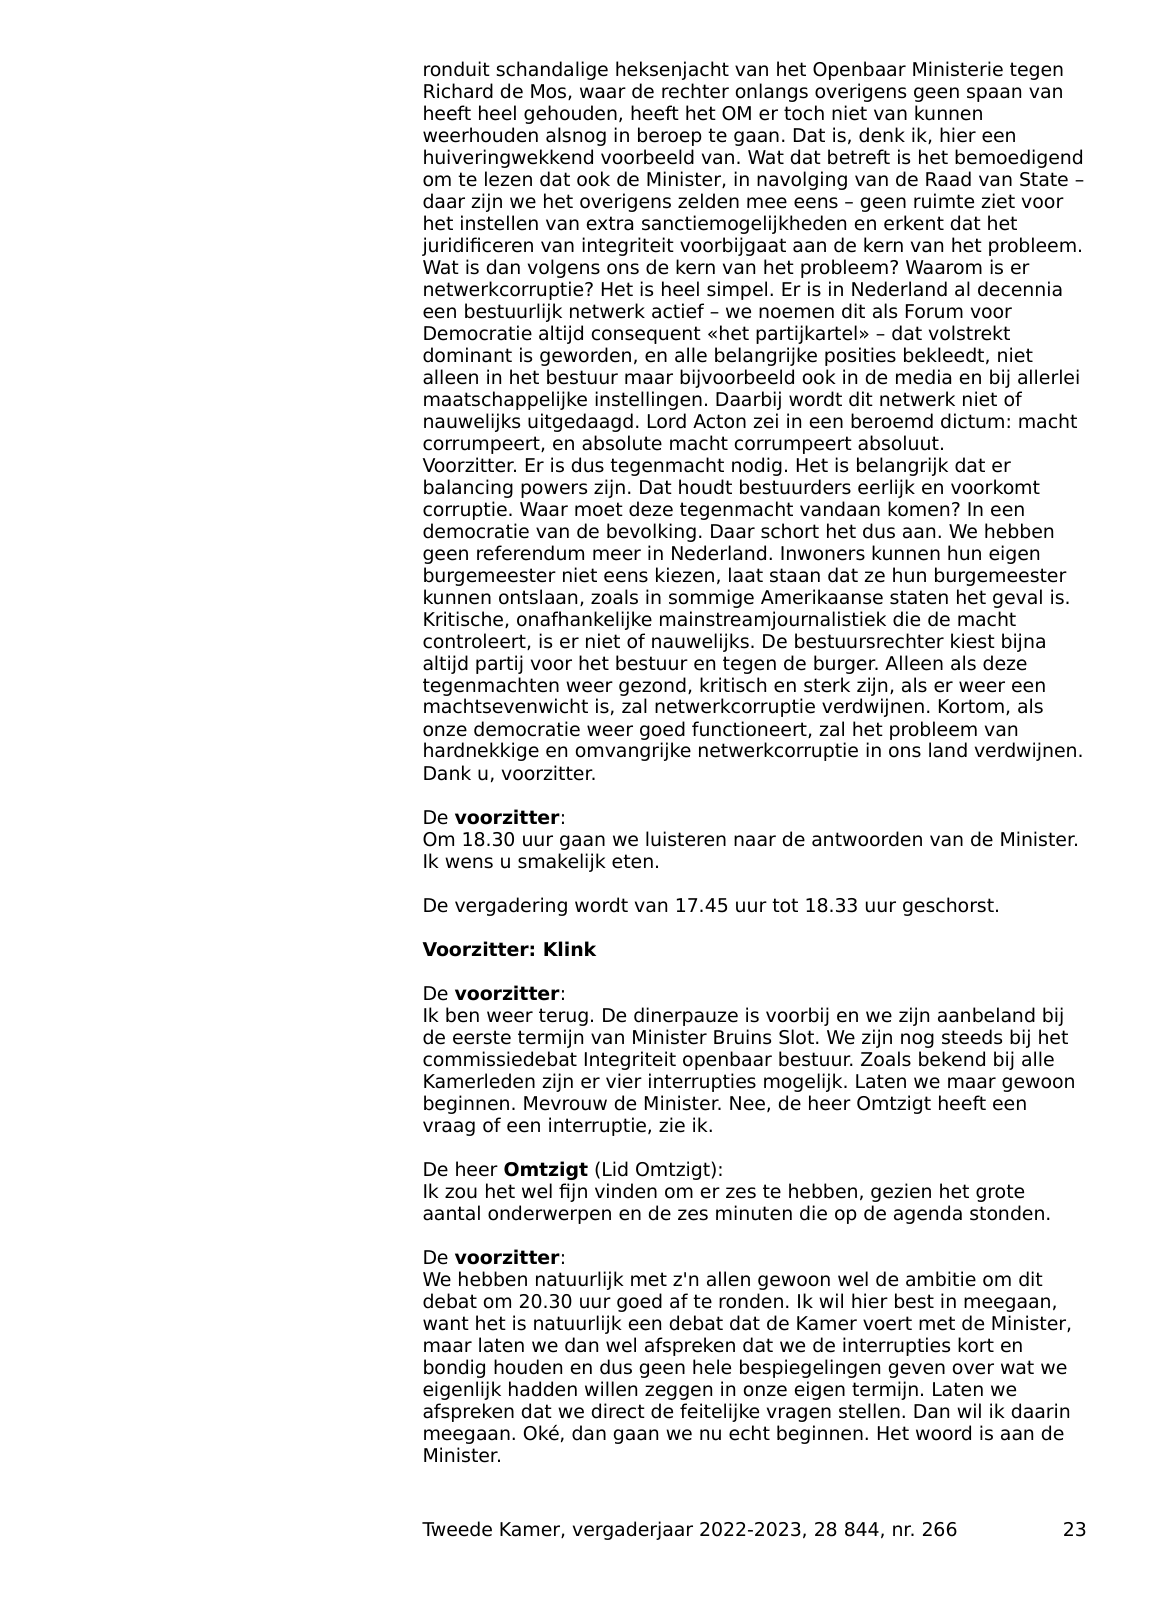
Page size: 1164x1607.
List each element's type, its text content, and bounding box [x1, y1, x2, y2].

text Wat is dan volgens ons de kern van het probleem? Waarom is er netwerkcorruptie? Het is heel simpel. Er is in Nederland al decennia een bestuurlijk netwerk actief – we noemen dit als Forum voor Democratie altijd consequent «het partijkartel» – dat volstrekt dominant is geworden, en alle belangrijke posities bekleedt, niet alleen in het bestuur maar bijvoorbeeld ook in de media en bij allerlei maatschappelijke instellingen. Daarbij wordt dit netwerk niet of nauwelijks uitgedaagd. Lord Acton zei in een beroemd dictum: macht corrumpeert, en absolute macht corrumpeert absoluut. [422, 257, 1087, 455]
text De heer Omtzigt (Lid Omtzigt): [422, 1159, 1087, 1181]
text Voorzitter: Klink [422, 939, 1087, 961]
text Ik ben weer terug. De dinerpauze is voorbij en we zijn aanbeland bij de eerste termijn van Minister Bruins Slot. We zijn nog steeds bij het commissiedebat Integriteit openbaar bestuur. Zoals bekend bij alle Kamerleden zijn er vier interrupties mogelijk. Laten we maar gewoon beginnen. Mevrouw de Minister. Nee, de heer Omtzigt heeft een vraag of een interruptie, zie ik. [422, 1005, 1087, 1137]
text ronduit schandalige heksenjacht van het Openbaar Ministerie tegen Richard de Mos, waar de rechter onlangs overigens geen spaan van heeft heel gehouden, heeft het OM er toch niet van kunnen weerhouden alsnog in beroep te gaan. Dat is, denk ik, hier een huiveringwekkend voorbeeld van. Wat dat betreft is het bemoedigend om te lezen dat ook de Minister, in navolging van de Raad van State – daar zijn we het overigens zelden mee eens – geen ruimte ziet voor het instellen van extra sanctiemogelijkheden en erkent dat het juridificeren van integriteit voorbijgaat aan de kern van het probleem. [422, 59, 1087, 257]
text De voorzitter: [422, 983, 1087, 1005]
text Voorzitter. Er is dus tegenmacht nodig. Het is belangrijk dat er balancing powers zijn. Dat houdt bestuurders eerlijk en voorkomt corruptie. Waar moet deze tegenmacht vandaan komen? In een democratie van de bevolking. Daar schort het dus aan. We hebben geen referendum meer in Nederland. Inwoners kunnen hun eigen burgemeester niet eens kiezen, laat staan dat ze hun burgemeester kunnen ontslaan, zoals in sommige Amerikaanse staten het geval is. Kritische, onafhankelijke mainstreamjournalistiek die de macht controleert, is er niet of nauwelijks. De bestuursrechter kiest bijna altijd partij voor het bestuur en tegen de burger. Alleen als deze tegenmachten weer gezond, kritisch en sterk zijn, als er weer een machtsevenwicht is, zal netwerkcorruptie verdwijnen. Kortom, als onze democratie weer goed functioneert, zal het probleem van hardnekkige en omvangrijke netwerkcorruptie in ons land verdwijnen. [422, 455, 1087, 762]
text Ik zou het wel fijn vinden om er zes te hebben, gezien het grote aantal onderwerpen en de zes minuten die op de agenda stonden. [422, 1181, 1087, 1225]
text De voorzitter: [422, 1247, 1087, 1269]
text Om 18.30 uur gaan we luisteren naar de antwoorden van de Minister. Ik wens u smakelijk eten. [422, 828, 1087, 872]
text De voorzitter: [422, 807, 1087, 828]
text De vergadering wordt van 17.45 uur tot 18.33 uur geschorst. [422, 895, 1087, 917]
text Dank u, voorzitter. [422, 762, 1087, 784]
text We hebben natuurlijk met z'n allen gewoon wel de ambitie om dit debat om 20.30 uur goed af te ronden. Ik wil hier best in meegaan, want het is natuurlijk een debat dat de Kamer voert met de Minister, maar laten we dan wel afspreken dat we de interrupties kort en bondig houden en dus geen hele bespiegelingen geven over wat we eigenlijk hadden willen zeggen in onze eigen termijn. Laten we afspreken dat we direct de feitelijke vragen stellen. Dan wil ik daarin meegaan. Oké, dan gaan we nu echt beginnen. Het woord is aan de Minister. [422, 1269, 1087, 1467]
